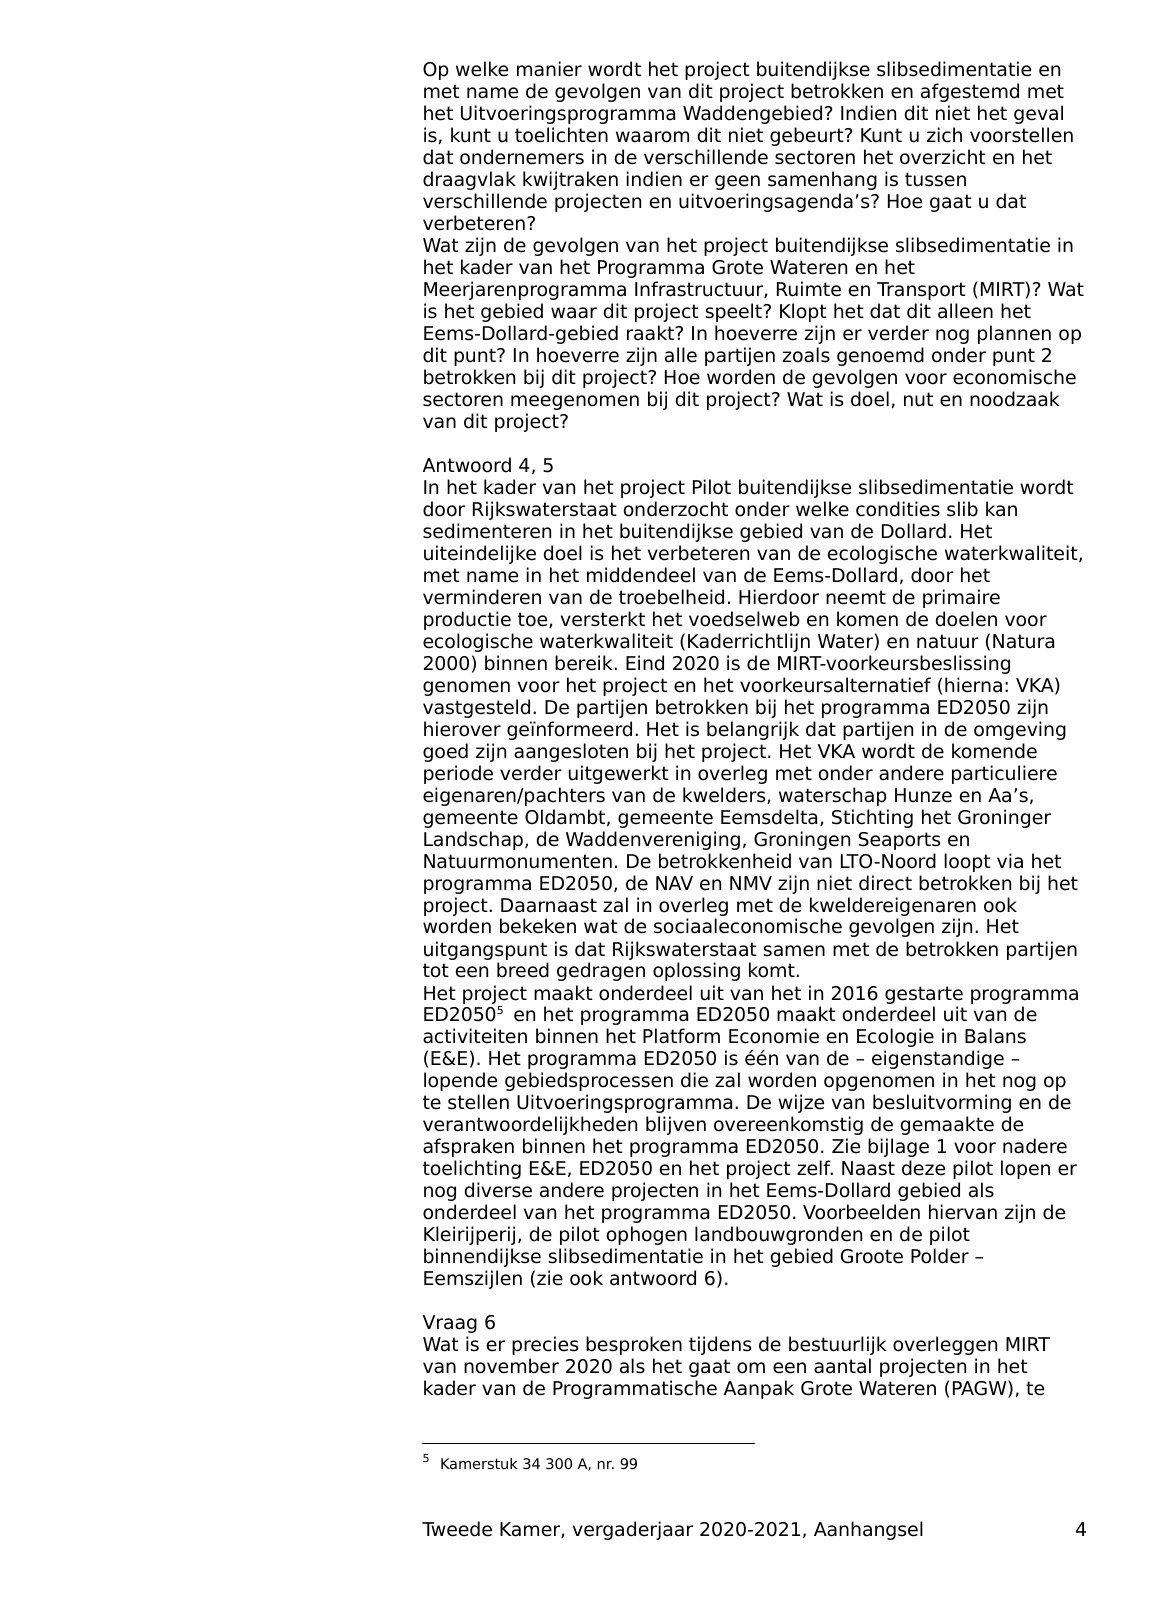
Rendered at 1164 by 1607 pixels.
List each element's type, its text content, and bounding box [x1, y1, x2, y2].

text Het project maakt onderdeel uit van het in 2016 gestarte programma ED2050 en het programma ED2050 maakt onderdeel uit van de activiteiten binnen het Platform Economie en Ecologie in Balans (E&E). Het programma ED2050 is één van de – eigenstandige – lopende gebiedsprocessen die zal worden opgenomen in het nog op te stellen Uitvoeringsprogramma. De wijze van besluitvorming en de verantwoordelijkheden blijven overeenkomstig de gemaakte de afspraken binnen het programma ED2050. Zie bijlage 1 voor nadere toelichting E&E, ED2050 en het project zelf. Naast deze pilot lopen er nog diverse andere projecten in het Eems-Dollard gebied als onderdeel van het programma ED2050. Voorbeelden hiervan zijn de Kleirijperij, de pilot ophogen landbouwgronden en de pilot binnendijkse slibsedimentatie in het gebied Groote Polder – Eemszijlen (zie ook antwoord 6). [422, 982, 1087, 1290]
text Wat is er precies besproken tijdens de bestuurlijk overleggen MIRT van november 2020 als het gaat om een aantal projecten in het kader van de Programmatische Aanpak Grote Wateren (PAGW), te [422, 1334, 1087, 1400]
text Antwoord 4, 5 [422, 455, 1087, 477]
text Kamerstuk 34 300 A, nr. 99 [422, 1452, 1087, 1474]
text Wat zijn de gevolgen van het project buitendijkse slibsedimentatie in het kader van het Programma Grote Wateren en het Meerjarenprogramma Infrastructuur, Ruimte en Transport (MIRT)? Wat is het gebied waar dit project speelt? Klopt het dat dit alleen het Eems-Dollard-gebied raakt? In hoeverre zijn er verder nog plannen op dit punt? In hoeverre zijn alle partijen zoals genoemd onder punt 2 betrokken bij dit project? Hoe worden de gevolgen voor economische sectoren meegenomen bij dit project? Wat is doel, nut en noodzaak van dit project? [422, 235, 1087, 433]
text In het kader van het project Pilot buitendijkse slibsedimentatie wordt door Rijkswaterstaat onderzocht onder welke condities slib kan sedimenteren in het buitendijkse gebied van de Dollard. Het uiteindelijke doel is het verbeteren van de ecologische waterkwaliteit, met name in het middendeel van de Eems-Dollard, door het verminderen van de troebelheid. Hierdoor neemt de primaire productie toe, versterkt het voedselweb en komen de doelen voor ecologische waterkwaliteit (Kaderrichtlijn Water) en natuur (Natura 2000) binnen bereik. Eind 2020 is de MIRT-voorkeursbeslissing genomen voor het project en het voorkeursalternatief (hierna: VKA) vastgesteld. De partijen betrokken bij het programma ED2050 zijn hierover geïnformeerd. Het is belangrijk dat partijen in de omgeving goed zijn aangesloten bij het project. Het VKA wordt de komende periode verder uitgewerkt in overleg met onder andere particuliere eigenaren/pachters van de kwelders, waterschap Hunze en Aa’s, gemeente Oldambt, gemeente Eemsdelta, Stichting het Groninger Landschap, de Waddenvereniging, Groningen Seaports en Natuurmonumenten. De betrokkenheid van LTO-Noord loopt via het programma ED2050, de NAV en NMV zijn niet direct betrokken bij het project. Daarnaast zal in overleg met de kweldereigenaren ook worden bekeken wat de sociaaleconomische gevolgen zijn. Het uitgangspunt is dat Rijkswaterstaat samen met de betrokken partijen tot een breed gedragen oplossing komt. [422, 477, 1087, 982]
text Vraag 6 [422, 1312, 1087, 1334]
text Op welke manier wordt het project buitendijkse slibsedimentatie en met name de gevolgen van dit project betrokken en afgestemd met het Uitvoeringsprogramma Waddengebied? Indien dit niet het geval is, kunt u toelichten waarom dit niet gebeurt? Kunt u zich voorstellen dat ondernemers in de verschillende sectoren het overzicht en het draagvlak kwijtraken indien er geen samenhang is tussen verschillende projecten en uitvoeringsagenda’s? Hoe gaat u dat verbeteren? [422, 59, 1087, 235]
